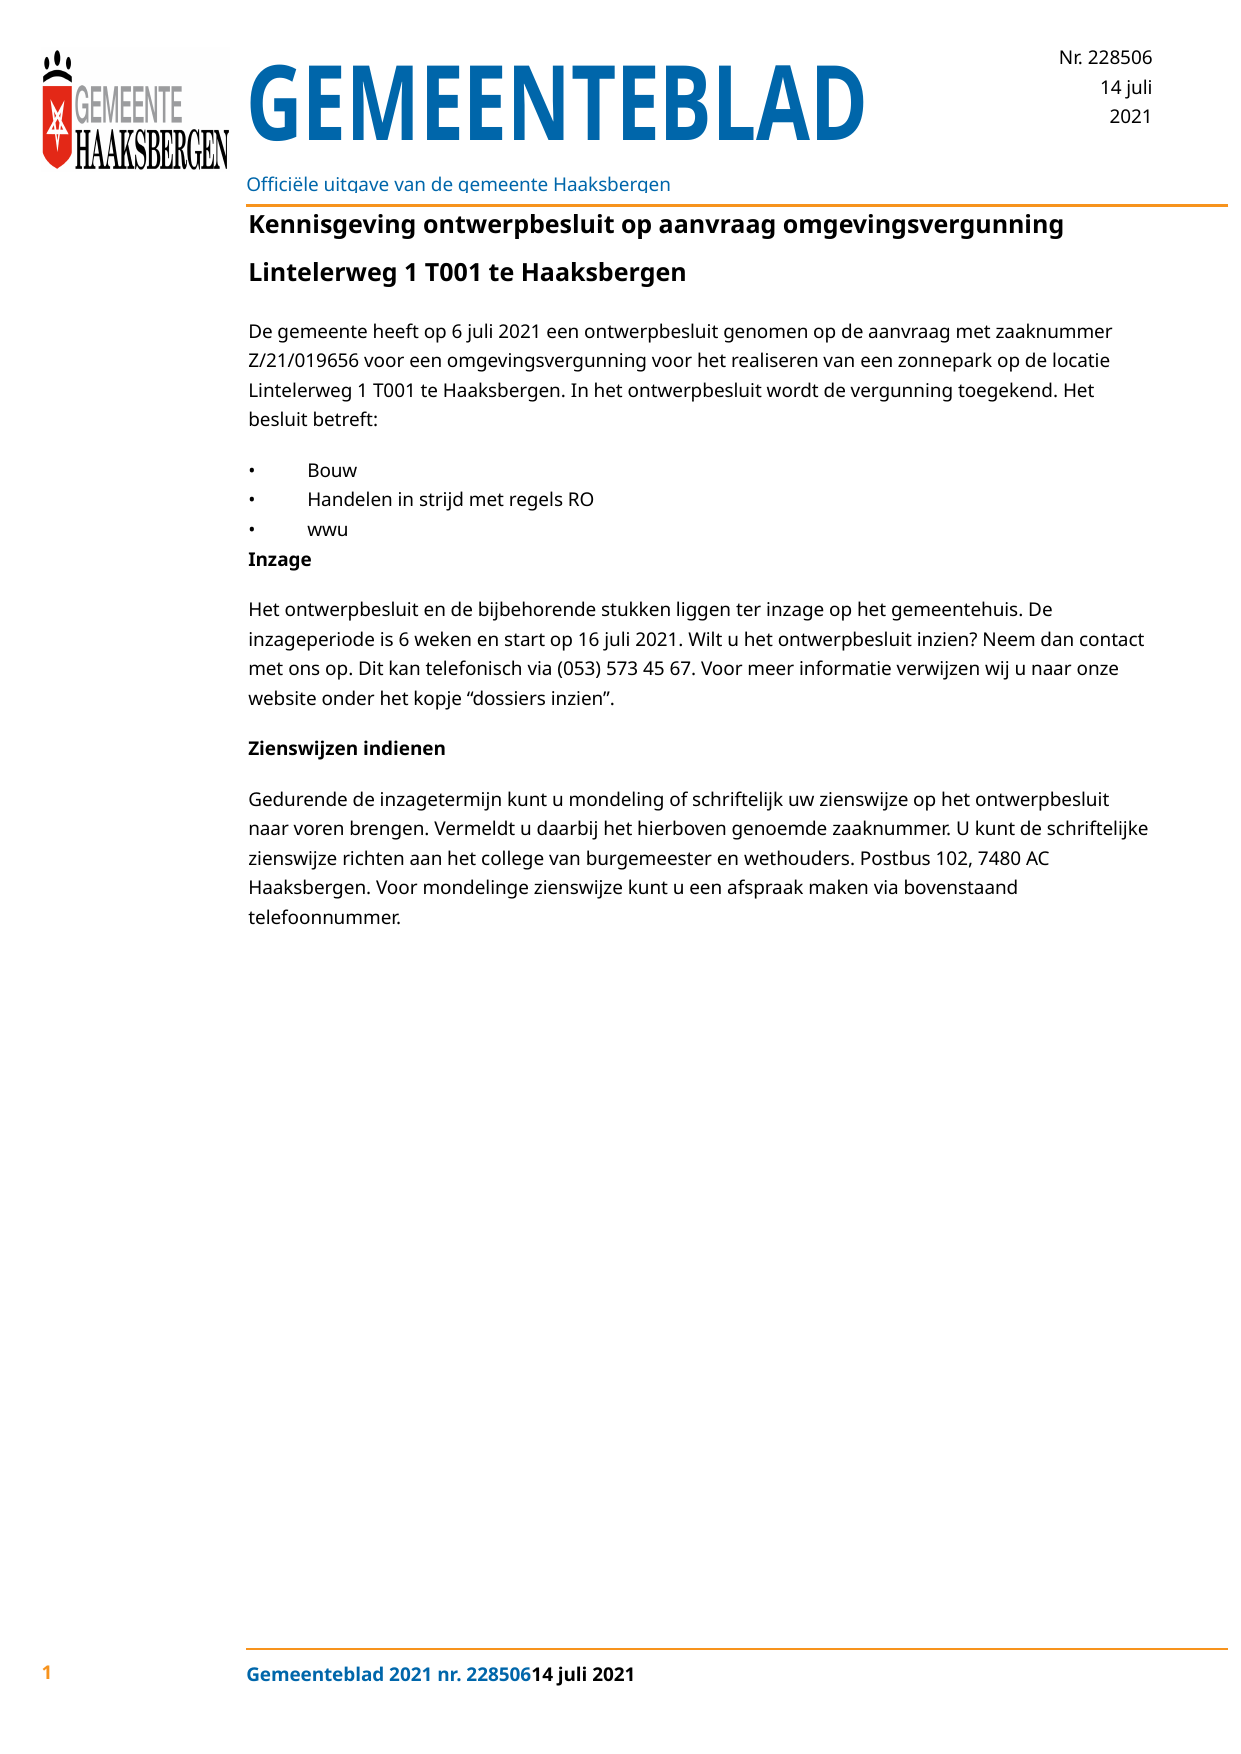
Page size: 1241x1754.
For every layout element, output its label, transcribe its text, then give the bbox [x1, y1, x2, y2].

text De gemeente heeft op 6 juli 2021 een ontwerpbesluit genomen op de aanvraag met zaaknummer Z/21/019656 voor een omgevingsvergunning voor het realiseren van een zonnepark op de locatie Lintelerweg 1 T001 te Haaksbergen. In het ontwerpbesluit wordt de vergunning toegekend. Het besluit betreft: [248, 318, 1152, 432]
list wwu [248, 516, 1152, 542]
list Handelen in strijd met regels RO [248, 487, 1152, 512]
text Inzage [248, 546, 1152, 572]
list Bouw [248, 457, 1152, 483]
text Het ontwerpbesluit en de bijbehorende stukken liggen ter inzage op het gemeentehuis. De inzageperiode is 6 weken en start op 16 juli 2021. Wilt u het ontwerpbesluit inzien? Neem dan contact met ons op. Dit kan telefonisch via (053) 573 45 67. Voor meer informatie verwijzen wij u naar onze website onder het kopje “dossiers inzien”. [248, 596, 1152, 711]
picture [41, 47, 231, 172]
text Zienswijzen indienen [248, 735, 1152, 761]
text Gedurende de inzagetermijn kunt u mondeling of schriftelijk uw zienswijze op het ontwerpbesluit naar voren brengen. Vermeldt u daarbij het hierboven genoemde zaaknummer. U kunt de schriftelijke zienswijze richten aan het college van burgemeester en wethouders. Postbus 102, 7480 AC Haaksbergen. Voor mondelinge zienswijze kunt u een afspraak maken via bovenstaand telefoonnummer. [248, 786, 1152, 930]
text Kennisgeving ontwerpbesluit op aanvraag omgevingsvergunning Lintelerweg 1 T001 te Haaksbergen [248, 207, 1152, 288]
